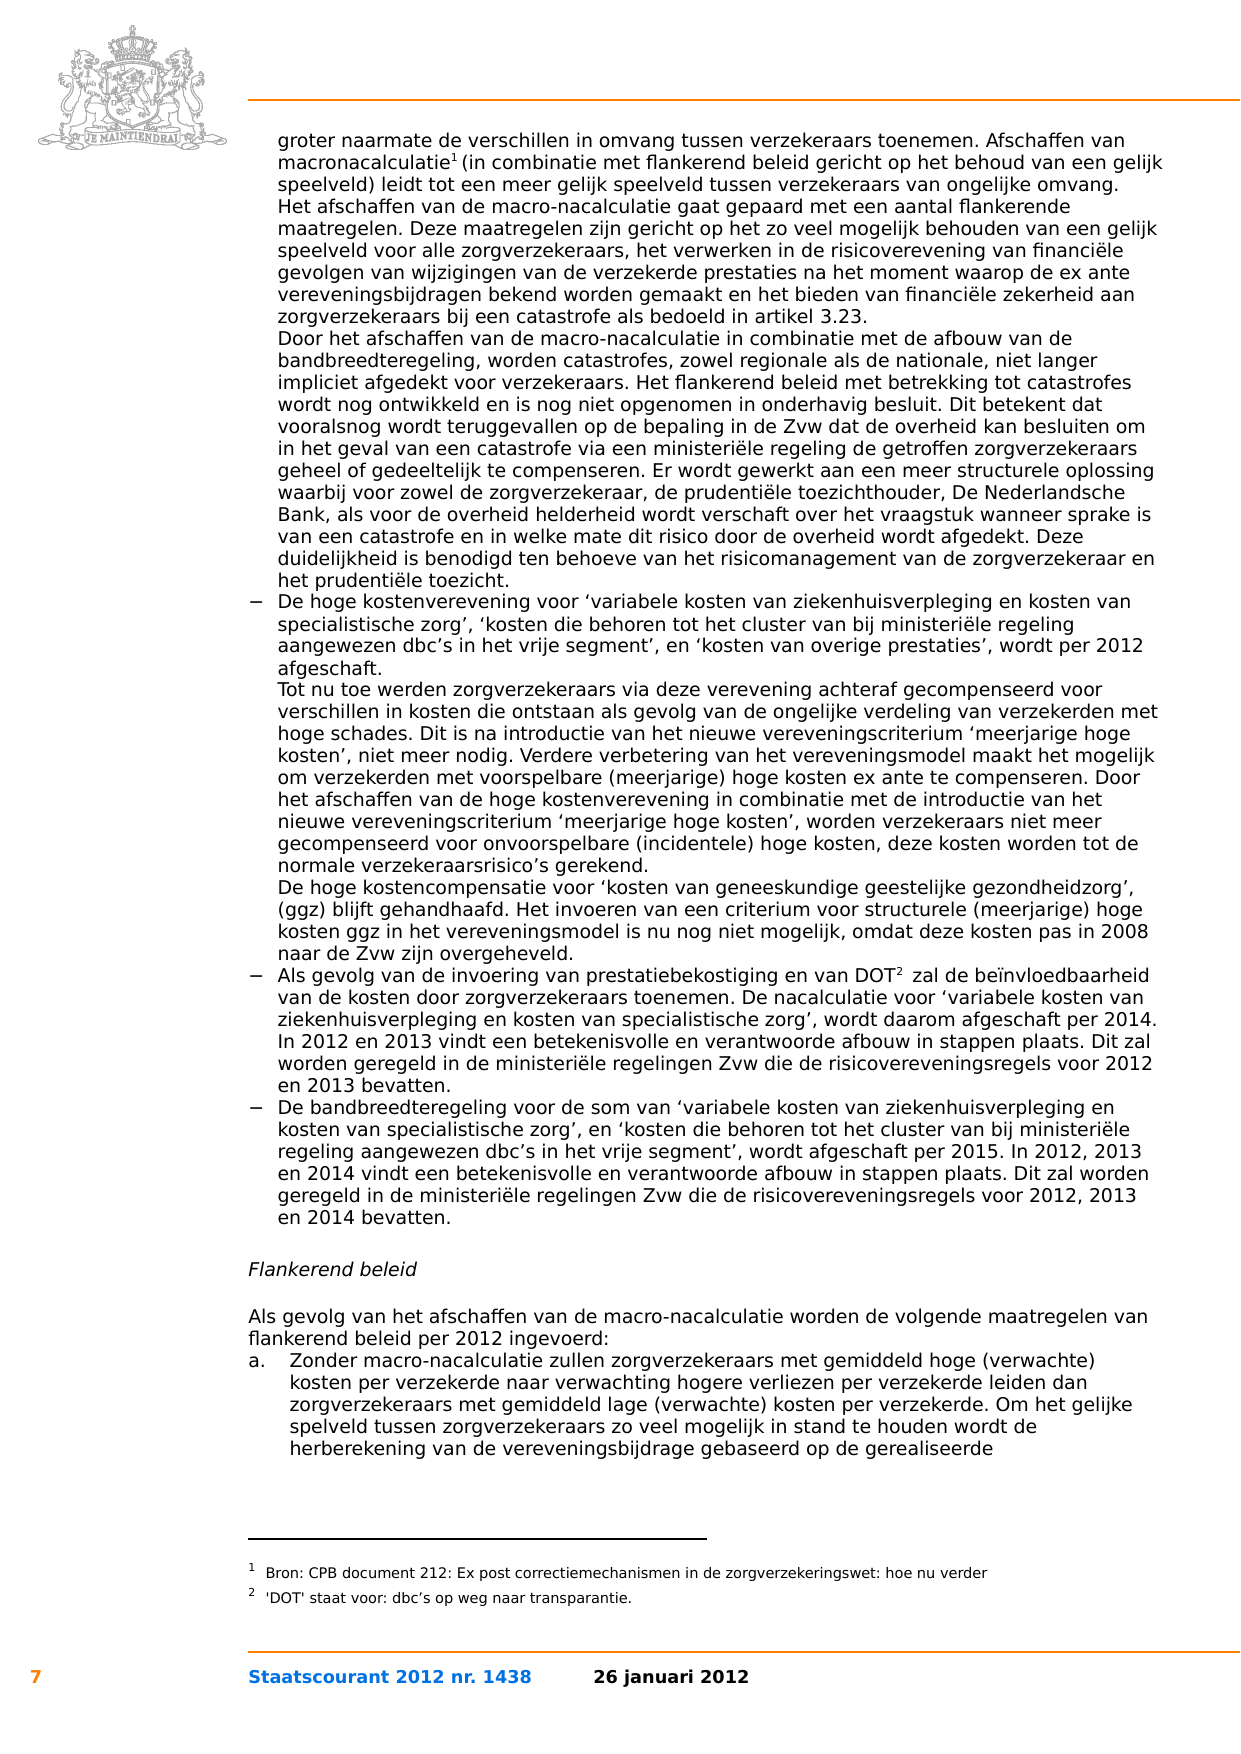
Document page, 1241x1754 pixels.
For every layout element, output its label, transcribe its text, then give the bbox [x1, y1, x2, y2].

text De hoge kostencompensatie voor ‘kosten van geneeskundige geestelijke gezondheidzorg’, (ggz) blijft gehandhaafd. Het invoeren van een criterium voor structurele (meerjarige) hoge kosten ggz in het vereveningsmodel is nu nog niet mogelijk, omdat deze kosten pas in 2008 naar de Zvw zijn overgeheveld. [277, 877, 1163, 965]
picture [38, 25, 227, 150]
text − De hoge kostenverevening voor ‘variabele kosten van ziekenhuisverpleging en kosten van specialistische zorg’, ‘kosten die behoren tot het cluster van bij ministeriële regeling aangewezen dbc’s in het vrije segment’, en ‘kosten van overige prestaties’, wordt per 2012 afgeschaft. [248, 591, 1163, 679]
text − De bandbreedteregeling voor de som van ‘variabele kosten van ziekenhuisverpleging en kosten van specialistische zorg’, en ‘kosten die behoren tot het cluster van bij ministeriële regeling aangewezen dbc’s in het vrije segment’, wordt afgeschaft per 2015. In 2012, 2013 en 2014 vindt een betekenisvolle en verantwoorde afbouw in stappen plaats. Dit zal worden geregeld in de ministeriële regelingen Zvw die de risicovereveningsregels voor 2012, 2013 en 2014 bevatten. [248, 1097, 1163, 1229]
text Als gevolg van het afschaffen van de macro-nacalculatie worden de volgende maatregelen van flankerend beleid per 2012 ingevoerd: [248, 1306, 1163, 1350]
text − Als gevolg van de invoering van prestatiebekostiging en van DOT zal de beïnvloedbaarheid van de kosten door zorgverzekeraars toenemen. De nacalculatie voor ‘variabele kosten van ziekenhuisverpleging en kosten van specialistische zorg’, wordt daarom afgeschaft per 2014. In 2012 en 2013 vindt een betekenisvolle en verantwoorde afbouw in stappen plaats. Dit zal worden geregeld in de ministeriële regelingen Zvw die de risicovereveningsregels voor 2012 en 2013 bevatten. [248, 965, 1163, 1097]
text Het afschaffen van de macro-nacalculatie gaat gepaard met een aantal flankerende maatregelen. Deze maatregelen zijn gericht op het zo veel mogelijk behouden van een gelijk speelveld voor alle zorgverzekeraars, het verwerken in de risicoverevening van financiële gevolgen van wijzigingen van de verzekerde prestaties na het moment waarop de ex ante vereveningsbijdragen bekend worden gemaakt en het bieden van financiële zekerheid aan zorgverzekeraars bij een catastrofe als bedoeld in artikel 3.23. [277, 196, 1163, 328]
text Bron: CPB document 212: Ex post correctiemechanismen in de zorgverzekeringswet: hoe nu verder [248, 1561, 1163, 1583]
text Tot nu toe werden zorgverzekeraars via deze verevening achteraf gecompenseerd voor verschillen in kosten die ontstaan als gevolg van de ongelijke verdeling van verzekerden met hoge schades. Dit is na introductie van het nieuwe vereveningscriterium ‘meerjarige hoge kosten’, niet meer nodig. Verdere verbetering van het vereveningsmodel maakt het mogelijk om verzekerden met voorspelbare (meerjarige) hoge kosten ex ante te compenseren. Door het afschaffen van de hoge kostenverevening in combinatie met de introductie van het nieuwe vereveningscriterium ‘meerjarige hoge kosten’, worden verzekeraars niet meer gecompenseerd voor onvoorspelbare (incidentele) hoge kosten, deze kosten worden tot de normale verzekeraarsrisico’s gerekend. [277, 679, 1163, 877]
subtitle Flankerend beleid [248, 1259, 1163, 1281]
text a. Zonder macro-nacalculatie zullen zorgverzekeraars met gemiddeld hoge (verwachte) kosten per verzekerde naar verwachting hogere verliezen per verzekerde leiden dan zorgverzekeraars met gemiddeld lage (verwachte) kosten per verzekerde. Om het gelijke spelveld tussen zorgverzekeraars zo veel mogelijk in stand te houden wordt de herberekening van de vereveningsbijdrage gebaseerd op de gerealiseerde [248, 1350, 1163, 1460]
text Door het afschaffen van de macro-nacalculatie in combinatie met de afbouw van de bandbreedteregeling, worden catastrofes, zowel regionale als de nationale, niet langer impliciet afgedekt voor verzekeraars. Het flankerend beleid met betrekking tot catastrofes wordt nog ontwikkeld en is nog niet opgenomen in onderhavig besluit. Dit betekent dat vooralsnog wordt teruggevallen op de bepaling in de Zvw dat de overheid kan besluiten om in het geval van een catastrofe via een ministeriële regeling de getroffen zorgverzekeraars geheel of gedeeltelijk te compenseren. Er wordt gewerkt aan een meer structurele oplossing waarbij voor zowel de zorgverzekeraar, de prudentiële toezichthouder, De Nederlandsche Bank, als voor de overheid helderheid wordt verschaft over het vraagstuk wanneer sprake is van een catastrofe en in welke mate dit risico door de overheid wordt afgedekt. Deze duidelijkheid is benodigd ten behoeve van het risicomanagement van de zorgverzekeraar en het prudentiële toezicht. [277, 328, 1163, 591]
text groter naarmate de verschillen in omvang tussen verzekeraars toenemen. Afschaffen van macronacalculatie(in combinatie met flankerend beleid gericht op het behoud van een gelijk speelveld) leidt tot een meer gelijk speelveld tussen verzekeraars van ongelijke omvang. [277, 130, 1163, 196]
text 'DOT' staat voor: dbc’s op weg naar transparantie. [248, 1586, 1163, 1608]
